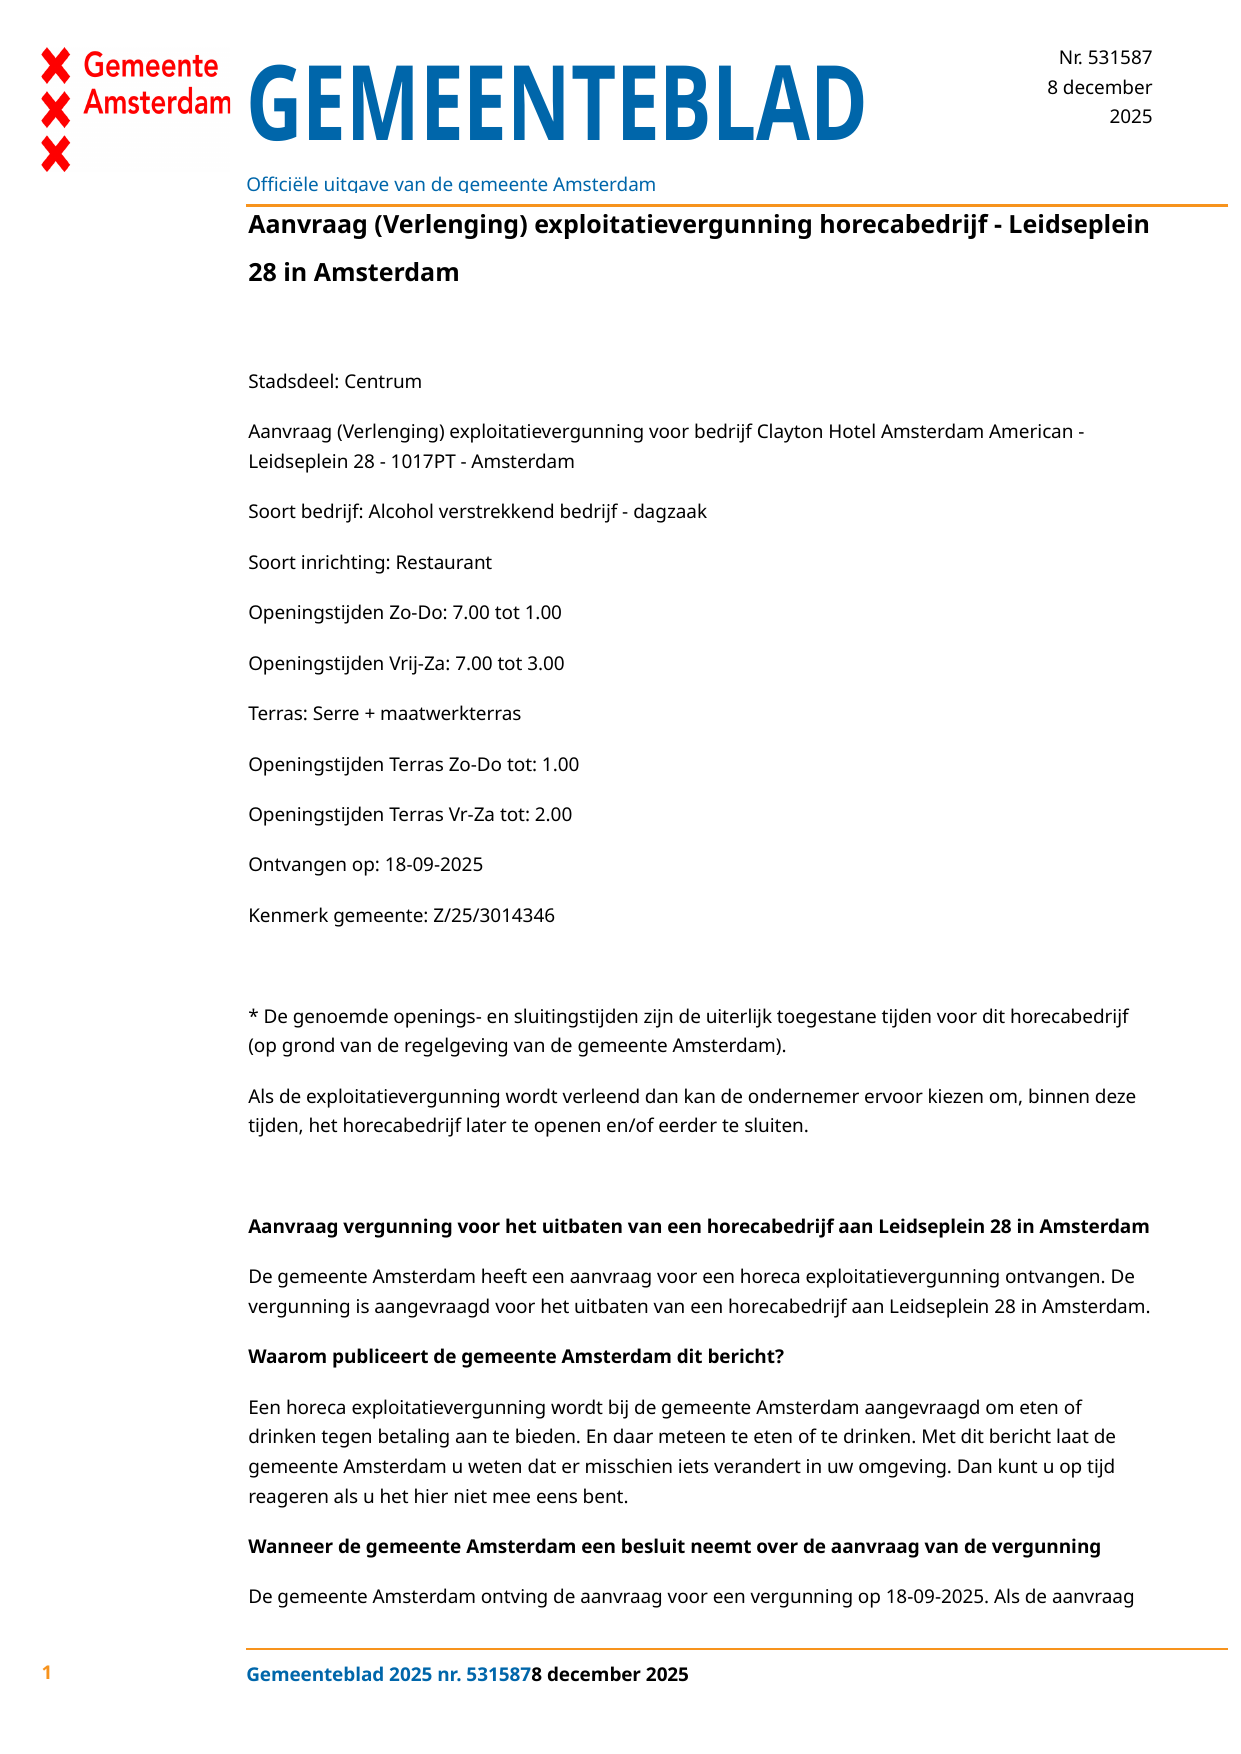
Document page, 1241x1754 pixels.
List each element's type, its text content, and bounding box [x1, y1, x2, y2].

text Aanvraag (Verlenging) exploitatievergunning horecabedrijf - Leidseplein 28 in Amsterdam [248, 207, 1152, 288]
text Openingstijden Terras Zo-Do tot: 1.00 [248, 751, 1152, 777]
text Als de exploitatievergunning wordt verleend dan kan de ondernemer ervoor kiezen om, binnen deze tijden, het horecabedrijf later te openen en/of eerder te sluiten. [248, 1083, 1152, 1138]
text Stadsdeel: Centrum [248, 368, 1152, 394]
text Soort inrichting: Restaurant [248, 549, 1152, 575]
text Waarom publiceert de gemeente Amsterdam dit bericht? [248, 1344, 1152, 1369]
text De gemeente Amsterdam heeft een aanvraag voor een horeca exploitatievergunning ontvangen. De vergunning is aangevraagd voor het uitbaten van een horecabedrijf aan Leidseplein 28 in Amsterdam. [248, 1264, 1152, 1319]
text De gemeente Amsterdam ontving de aanvraag voor een vergunning op 18-09-2025. Als de aanvraag [248, 1584, 1152, 1609]
text * De genoemde openings- en sluitingstijden zijn de uiterlijk toegestane tijden voor dit horecabedrijf (op grond van de regelgeving van de gemeente Amsterdam). [248, 1003, 1152, 1058]
text Aanvraag vergunning voor het uitbaten van een horecabedrijf aan Leidseplein 28 in Amsterdam [248, 1213, 1152, 1239]
text Wanneer de gemeente Amsterdam een besluit neemt over de aanvraag van de vergunning [248, 1533, 1152, 1559]
picture [41, 47, 231, 172]
text Openingstijden Terras Vr-Za tot: 2.00 [248, 801, 1152, 827]
text Aanvraag (Verlenging) exploitatievergunning voor bedrijf Clayton Hotel Amsterdam American - Leidseplein 28 - 1017PT - Amsterdam [248, 419, 1152, 474]
text Openingstijden Vrij-Za: 7.00 tot 3.00 [248, 650, 1152, 676]
text Terras: Serre + maatwerkterras [248, 700, 1152, 726]
text Soort bedrijf: Alcohol verstrekkend bedrijf - dagzaak [248, 499, 1152, 524]
text Kenmerk gemeente: Z/25/3014346 [248, 902, 1152, 928]
text Een horeca exploitatievergunning wordt bij de gemeente Amsterdam aangevraagd om eten of drinken tegen betaling aan te bieden. En daar meteen te eten of te drinken. Met dit bericht laat de gemeente Amsterdam u weten dat er misschien iets verandert in uw omgeving. Dan kunt u op tijd reageren als u het hier niet mee eens bent. [248, 1394, 1152, 1509]
text Ontvangen op: 18-09-2025 [248, 852, 1152, 877]
text Openingstijden Zo-Do: 7.00 tot 1.00 [248, 599, 1152, 625]
